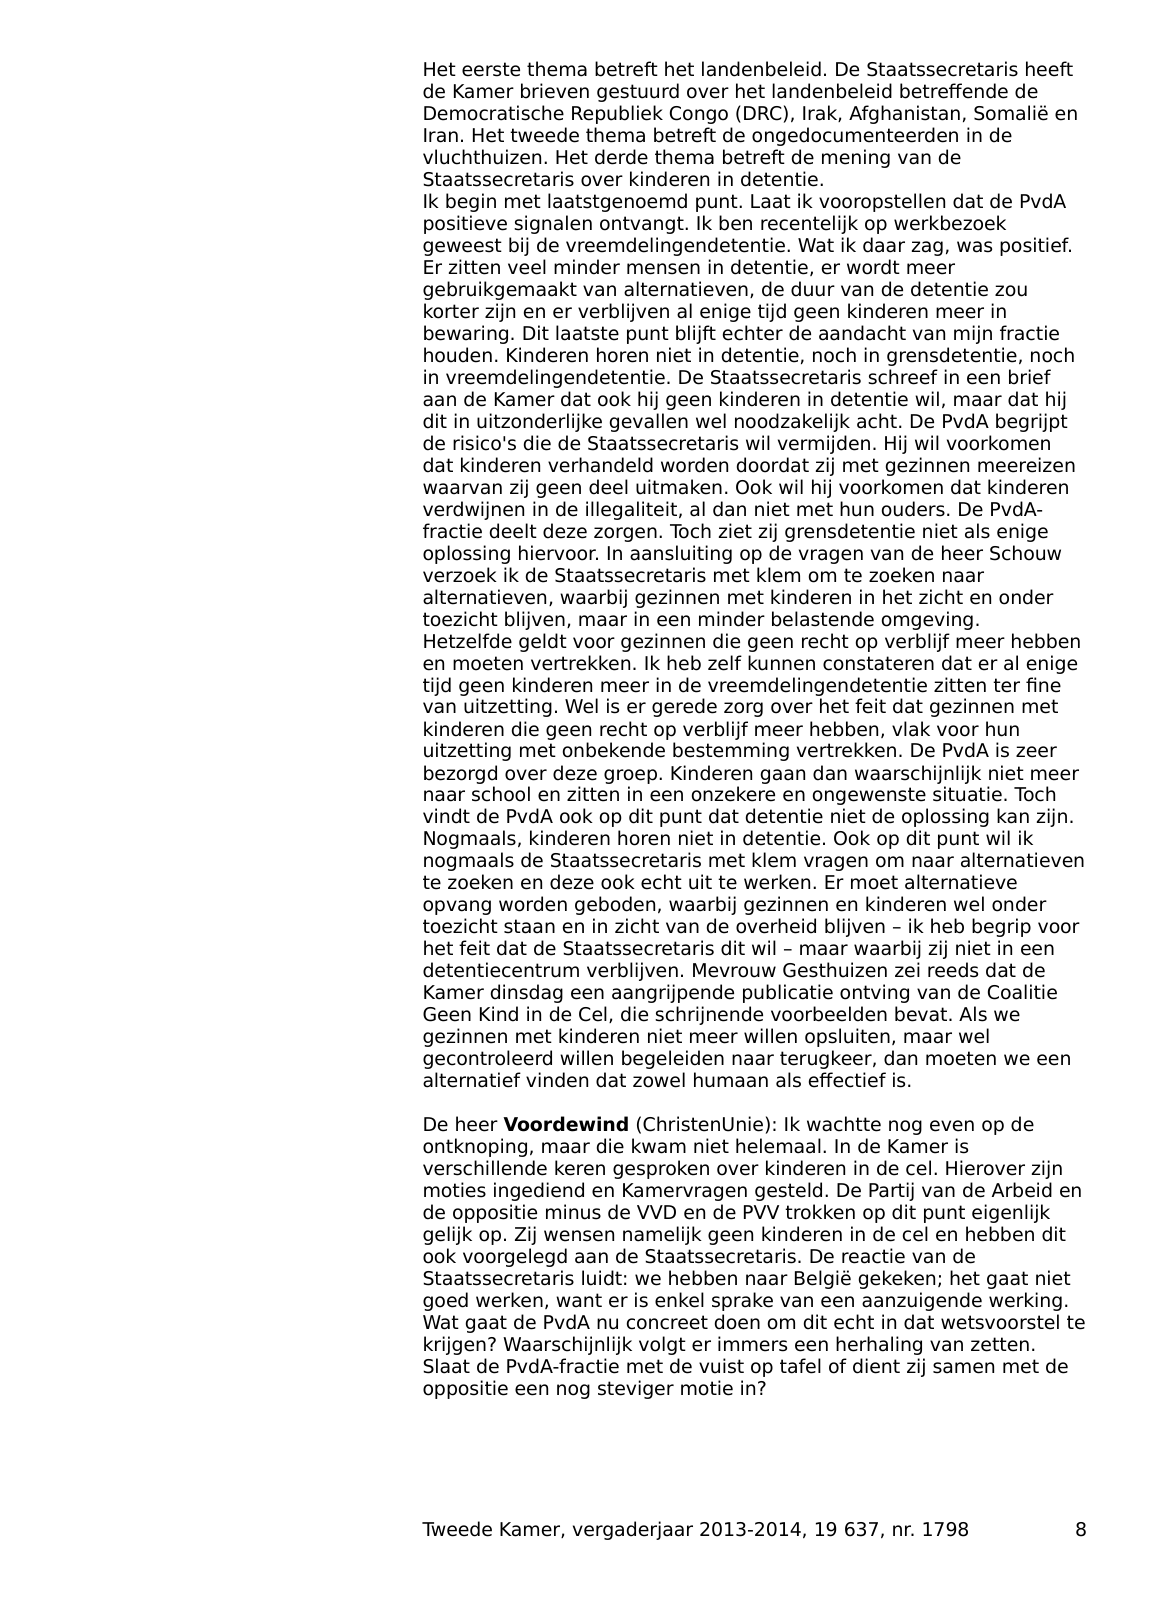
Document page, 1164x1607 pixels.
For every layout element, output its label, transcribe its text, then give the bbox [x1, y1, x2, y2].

text De heer Voordewind (ChristenUnie): Ik wachtte nog even op de ontknoping, maar die kwam niet helemaal. In de Kamer is verschillende keren gesproken over kinderen in de cel. Hierover zijn moties ingediend en Kamervragen gesteld. De Partij van de Arbeid en de oppositie minus de VVD en de PVV trokken op dit punt eigenlijk gelijk op. Zij wensen namelijk geen kinderen in de cel en hebben dit ook voorgelegd aan de Staatssecretaris. De reactie van de Staatssecretaris luidt: we hebben naar België gekeken; het gaat niet goed werken, want er is enkel sprake van een aanzuigende werking. Wat gaat de PvdA nu concreet doen om dit echt in dat wetsvoorstel te krijgen? Waarschijnlijk volgt er immers een herhaling van zetten. Slaat de PvdA-fractie met de vuist op tafel of dient zij samen met de oppositie een nog steviger motie in? [422, 1114, 1087, 1400]
text Ik begin met laatstgenoemd punt. Laat ik vooropstellen dat de PvdA positieve signalen ontvangt. Ik ben recentelijk op werkbezoek geweest bij de vreemdelingendetentie. Wat ik daar zag, was positief. Er zitten veel minder mensen in detentie, er wordt meer gebruikgemaakt van alternatieven, de duur van de detentie zou korter zijn en er verblijven al enige tijd geen kinderen meer in bewaring. Dit laatste punt blijft echter de aandacht van mijn fractie houden. Kinderen horen niet in detentie, noch in grensdetentie, noch in vreemdelingendetentie. De Staatssecretaris schreef in een brief aan de Kamer dat ook hij geen kinderen in detentie wil, maar dat hij dit in uitzonderlijke gevallen wel noodzakelijk acht. De PvdA begrijpt de risico's die de Staatssecretaris wil vermijden. Hij wil voorkomen dat kinderen verhandeld worden doordat zij met gezinnen meereizen waarvan zij geen deel uitmaken. Ook wil hij voorkomen dat kinderen verdwijnen in de illegaliteit, al dan niet met hun ouders. De PvdA-fractie deelt deze zorgen. Toch ziet zij grensdetentie niet als enige oplossing hiervoor. In aansluiting op de vragen van de heer Schouw verzoek ik de Staatssecretaris met klem om te zoeken naar alternatieven, waarbij gezinnen met kinderen in het zicht en onder toezicht blijven, maar in een minder belastende omgeving. [422, 191, 1087, 631]
text Het eerste thema betreft het landenbeleid. De Staatssecretaris heeft de Kamer brieven gestuurd over het landenbeleid betreffende de Democratische Republiek Congo (DRC), Irak, Afghanistan, Somalië en Iran. Het tweede thema betreft de ongedocumenteerden in de vluchthuizen. Het derde thema betreft de mening van de Staatssecretaris over kinderen in detentie. [422, 59, 1087, 191]
text Hetzelfde geldt voor gezinnen die geen recht op verblijf meer hebben en moeten vertrekken. Ik heb zelf kunnen constateren dat er al enige tijd geen kinderen meer in de vreemdelingendetentie zitten ter fine van uitzetting. Wel is er gerede zorg over het feit dat gezinnen met kinderen die geen recht op verblijf meer hebben, vlak voor hun uitzetting met onbekende bestemming vertrekken. De PvdA is zeer bezorgd over deze groep. Kinderen gaan dan waarschijnlijk niet meer naar school en zitten in een onzekere en ongewenste situatie. Toch vindt de PvdA ook op dit punt dat detentie niet de oplossing kan zijn. Nogmaals, kinderen horen niet in detentie. Ook op dit punt wil ik nogmaals de Staatssecretaris met klem vragen om naar alternatieven te zoeken en deze ook echt uit te werken. Er moet alternatieve opvang worden geboden, waarbij gezinnen en kinderen wel onder toezicht staan en in zicht van de overheid blijven – ik heb begrip voor het feit dat de Staatssecretaris dit wil – maar waarbij zij niet in een detentiecentrum verblijven. Mevrouw Gesthuizen zei reeds dat de Kamer dinsdag een aangrijpende publicatie ontving van de Coalitie Geen Kind in de Cel, die schrijnende voorbeelden bevat. Als we gezinnen met kinderen niet meer willen opsluiten, maar wel gecontroleerd willen begeleiden naar terugkeer, dan moeten we een alternatief vinden dat zowel humaan als effectief is. [422, 631, 1087, 1092]
